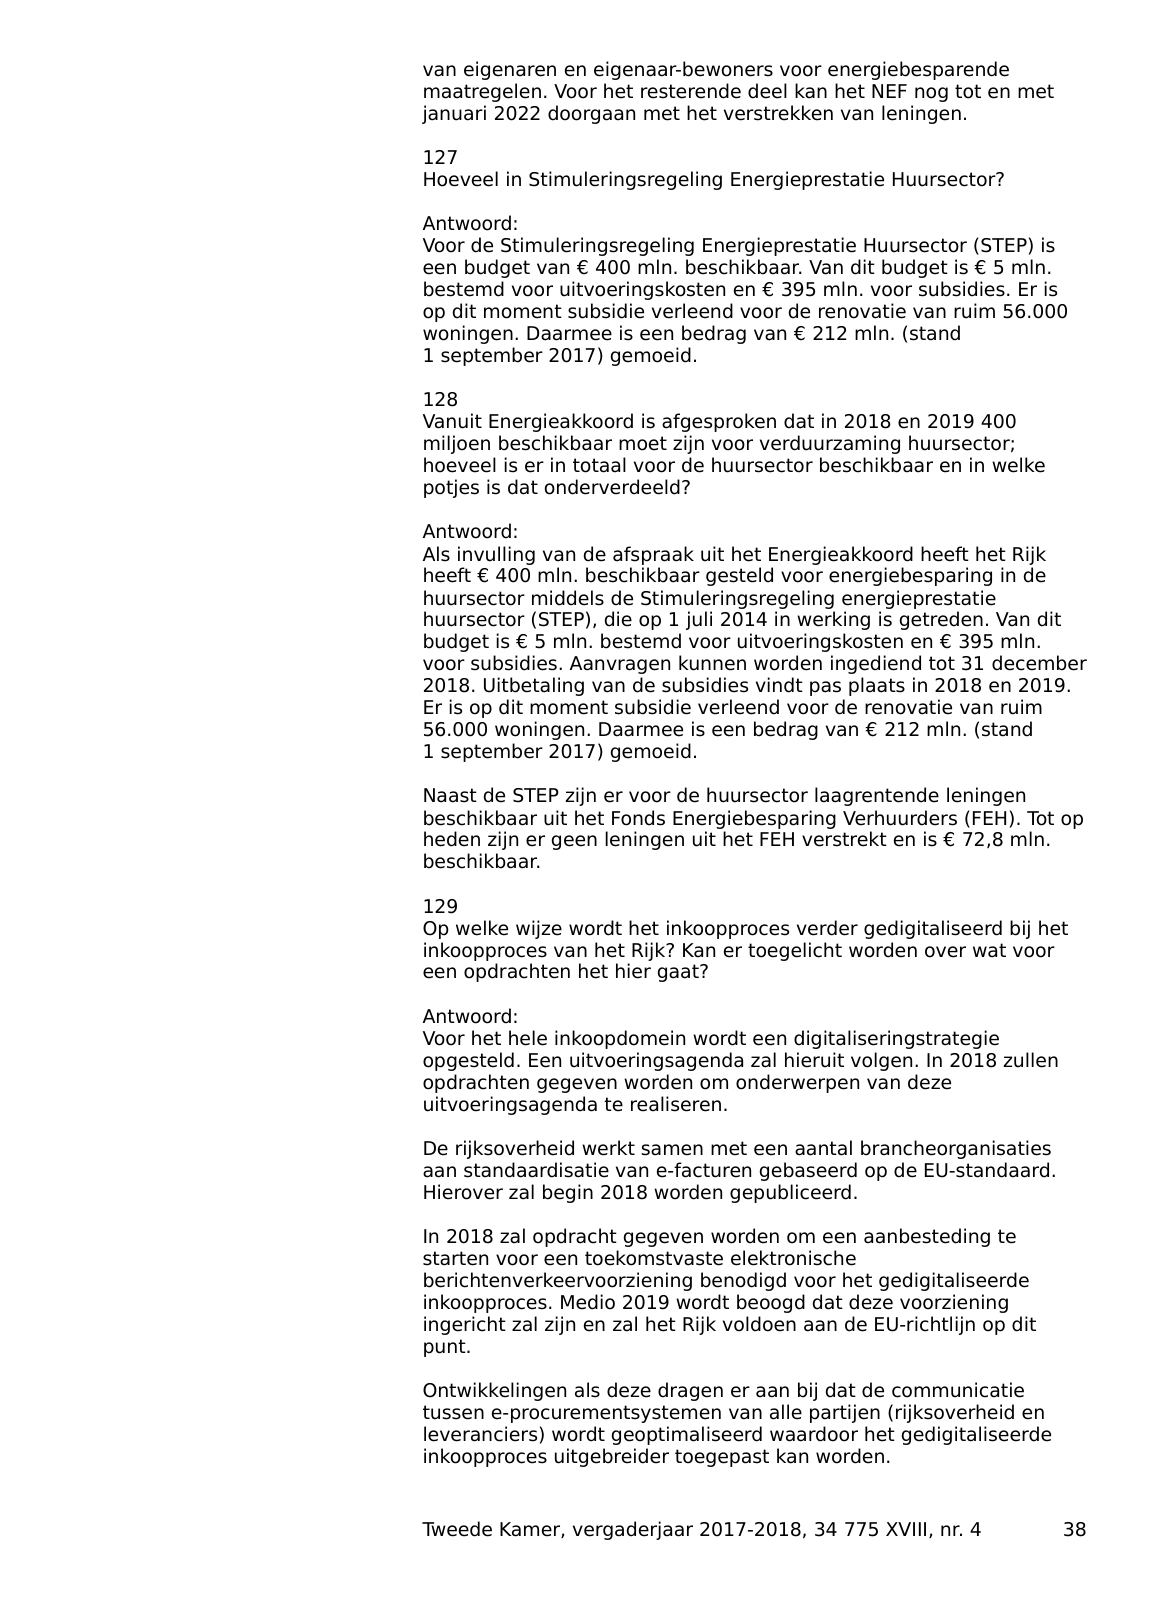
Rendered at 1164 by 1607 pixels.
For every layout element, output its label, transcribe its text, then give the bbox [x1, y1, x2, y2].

text Als invulling van de afspraak uit het Energieakkoord heeft het Rijk heeft € 400 mln. beschikbaar gesteld voor energiebesparing in de huursector middels de Stimuleringsregeling energieprestatie huursector (STEP), die op 1 juli 2014 in werking is getreden. Van dit budget is € 5 mln. bestemd voor uitvoeringskosten en € 395 mln. voor subsidies. Aanvragen kunnen worden ingediend tot 31 december 2018. Uitbetaling van de subsidies vindt pas plaats in 2018 en 2019. Er is op dit moment subsidie verleend voor de renovatie van ruim 56.000 woningen. Daarmee is een bedrag van € 212 mln. (stand 1 september 2017) gemoeid. [422, 543, 1087, 763]
text Hoeveel in Stimuleringsregeling Energieprestatie Huursector? [422, 169, 1087, 191]
text 129 [422, 896, 1087, 917]
text Antwoord: [422, 1006, 1087, 1028]
text Naast de STEP zijn er voor de huursector laagrentende leningen beschikbaar uit het Fonds Energiebesparing Verhuurders (FEH). Tot op heden zijn er geen leningen uit het FEH verstrekt en is € 72,8 mln. beschikbaar. [422, 785, 1087, 873]
text In 2018 zal opdracht gegeven worden om een aanbesteding te starten voor een toekomstvaste elektronische berichtenverkeervoorziening benodigd voor het gedigitaliseerde inkoopproces. Medio 2019 wordt beoogd dat deze voorziening ingericht zal zijn en zal het Rijk voldoen aan de EU-richtlijn op dit punt. [422, 1226, 1087, 1358]
text Ontwikkelingen als deze dragen er aan bij dat de communicatie tussen e-procurementsystemen van alle partijen (rijksoverheid en leveranciers) wordt geoptimaliseerd waardoor het gedigitaliseerde inkoopproces uitgebreider toegepast kan worden. [422, 1380, 1087, 1468]
text Voor het hele inkoopdomein wordt een digitaliseringstrategie opgesteld. Een uitvoeringsagenda zal hieruit volgen. In 2018 zullen opdrachten gegeven worden om onderwerpen van deze uitvoeringsagenda te realiseren. [422, 1028, 1087, 1116]
text Antwoord: [422, 213, 1087, 235]
text Vanuit Energieakkoord is afgesproken dat in 2018 en 2019 400 miljoen beschikbaar moet zijn voor verduurzaming huursector; hoeveel is er in totaal voor de huursector beschikbaar en in welke potjes is dat onderverdeeld? [422, 411, 1087, 499]
text Voor de Stimuleringsregeling Energieprestatie Huursector (STEP) is een budget van € 400 mln. beschikbaar. Van dit budget is € 5 mln. bestemd voor uitvoeringskosten en € 395 mln. voor subsidies. Er is op dit moment subsidie verleend voor de renovatie van ruim 56.000 woningen. Daarmee is een bedrag van € 212 mln. (stand 1 september 2017) gemoeid. [422, 235, 1087, 367]
text Op welke wijze wordt het inkoopproces verder gedigitaliseerd bij het inkoopproces van het Rijk? Kan er toegelicht worden over wat voor een opdrachten het hier gaat? [422, 917, 1087, 983]
text 127 [422, 147, 1087, 169]
text Antwoord: [422, 521, 1087, 543]
text van eigenaren en eigenaar-bewoners voor energiebesparende maatregelen. Voor het resterende deel kan het NEF nog tot en met januari 2022 doorgaan met het verstrekken van leningen. [422, 59, 1087, 125]
text De rijksoverheid werkt samen met een aantal brancheorganisaties aan standaardisatie van e-facturen gebaseerd op de EU-standaard. Hierover zal begin 2018 worden gepubliceerd. [422, 1138, 1087, 1204]
text 128 [422, 389, 1087, 411]
